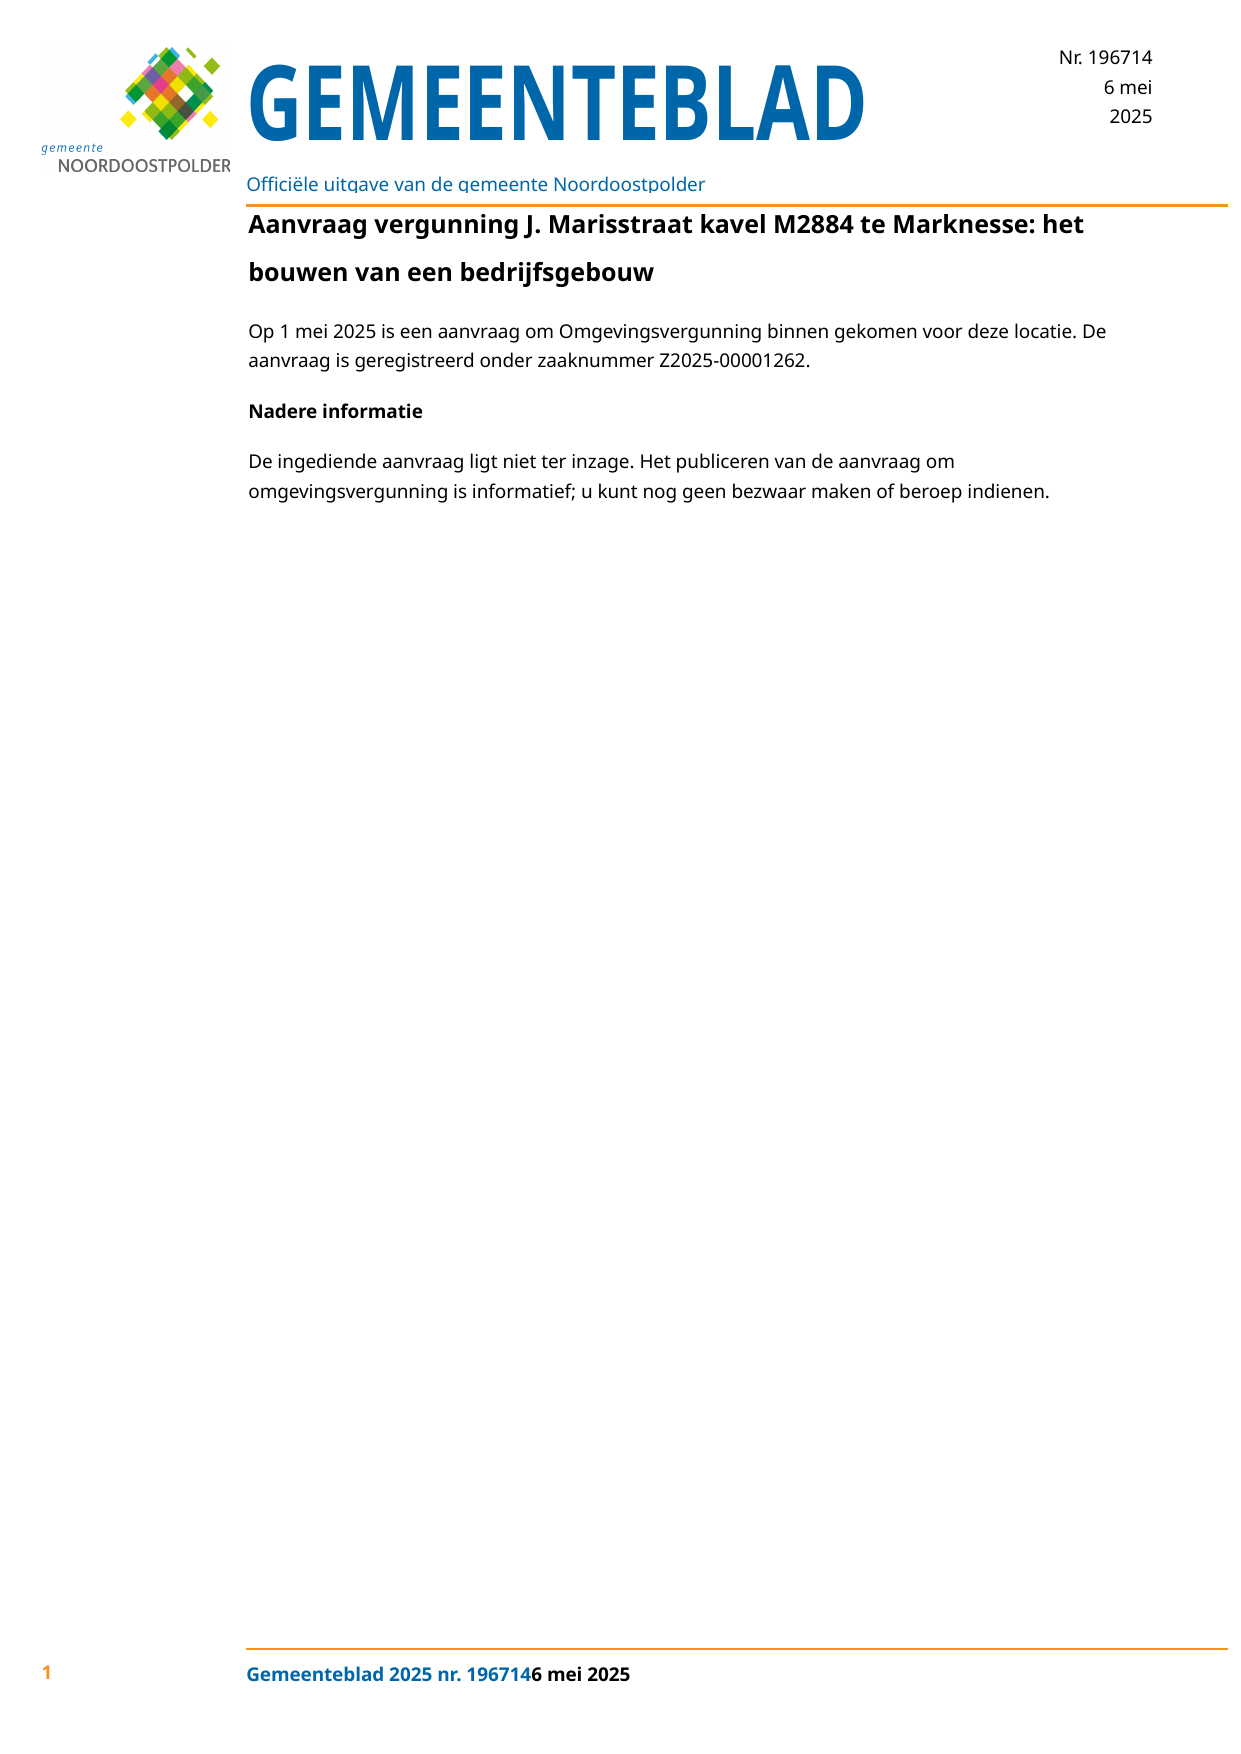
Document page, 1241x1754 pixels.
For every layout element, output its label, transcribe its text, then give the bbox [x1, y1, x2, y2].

text Aanvraag vergunning J. Marisstraat kavel M2884 te Marknesse: het bouwen van een bedrijfsgebouw [248, 207, 1152, 288]
text Nadere informatie [248, 398, 1152, 424]
text De ingediende aanvraag ligt niet ter inzage. Het publiceren van de aanvraag om omgevingsvergunning is informatief; u kunt nog geen bezwaar maken of beroep indienen. [248, 448, 1152, 504]
picture [41, 47, 231, 172]
text Op 1 mei 2025 is een aanvraag om Omgevingsvergunning binnen gekomen voor deze locatie. De aanvraag is geregistreerd onder zaaknummer Z2025-00001262. [248, 318, 1152, 373]
